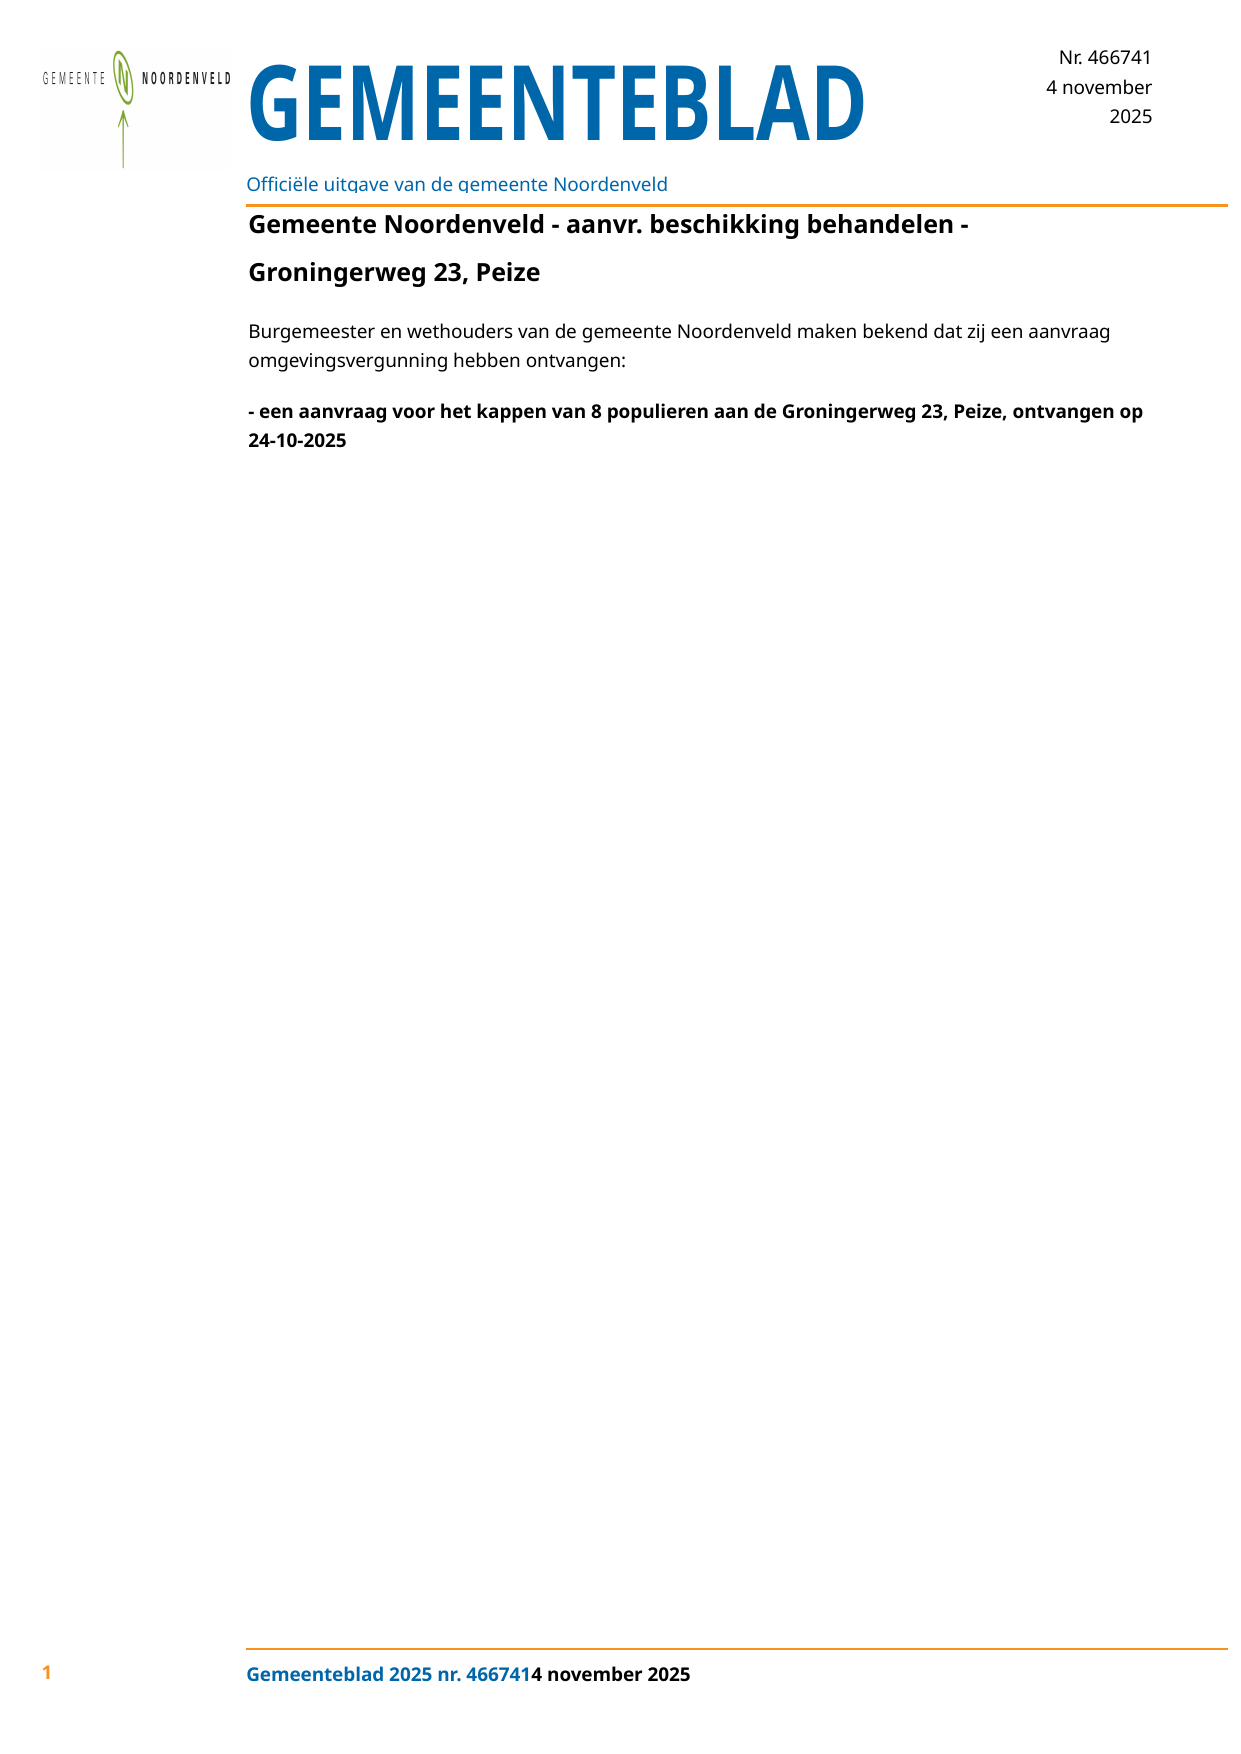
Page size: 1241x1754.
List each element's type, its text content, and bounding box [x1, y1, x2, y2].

picture [41, 47, 231, 172]
text - een aanvraag voor het kappen van 8 populieren aan de Groningerweg 23, Peize, ontvangen op 24-10-2025 [248, 398, 1152, 453]
text Burgemeester en wethouders van de gemeente Noordenveld maken bekend dat zij een aanvraag omgevingsvergunning hebben ontvangen: [248, 318, 1152, 373]
text Gemeente Noordenveld - aanvr. beschikking behandelen - Groningerweg 23, Peize [248, 207, 1152, 288]
